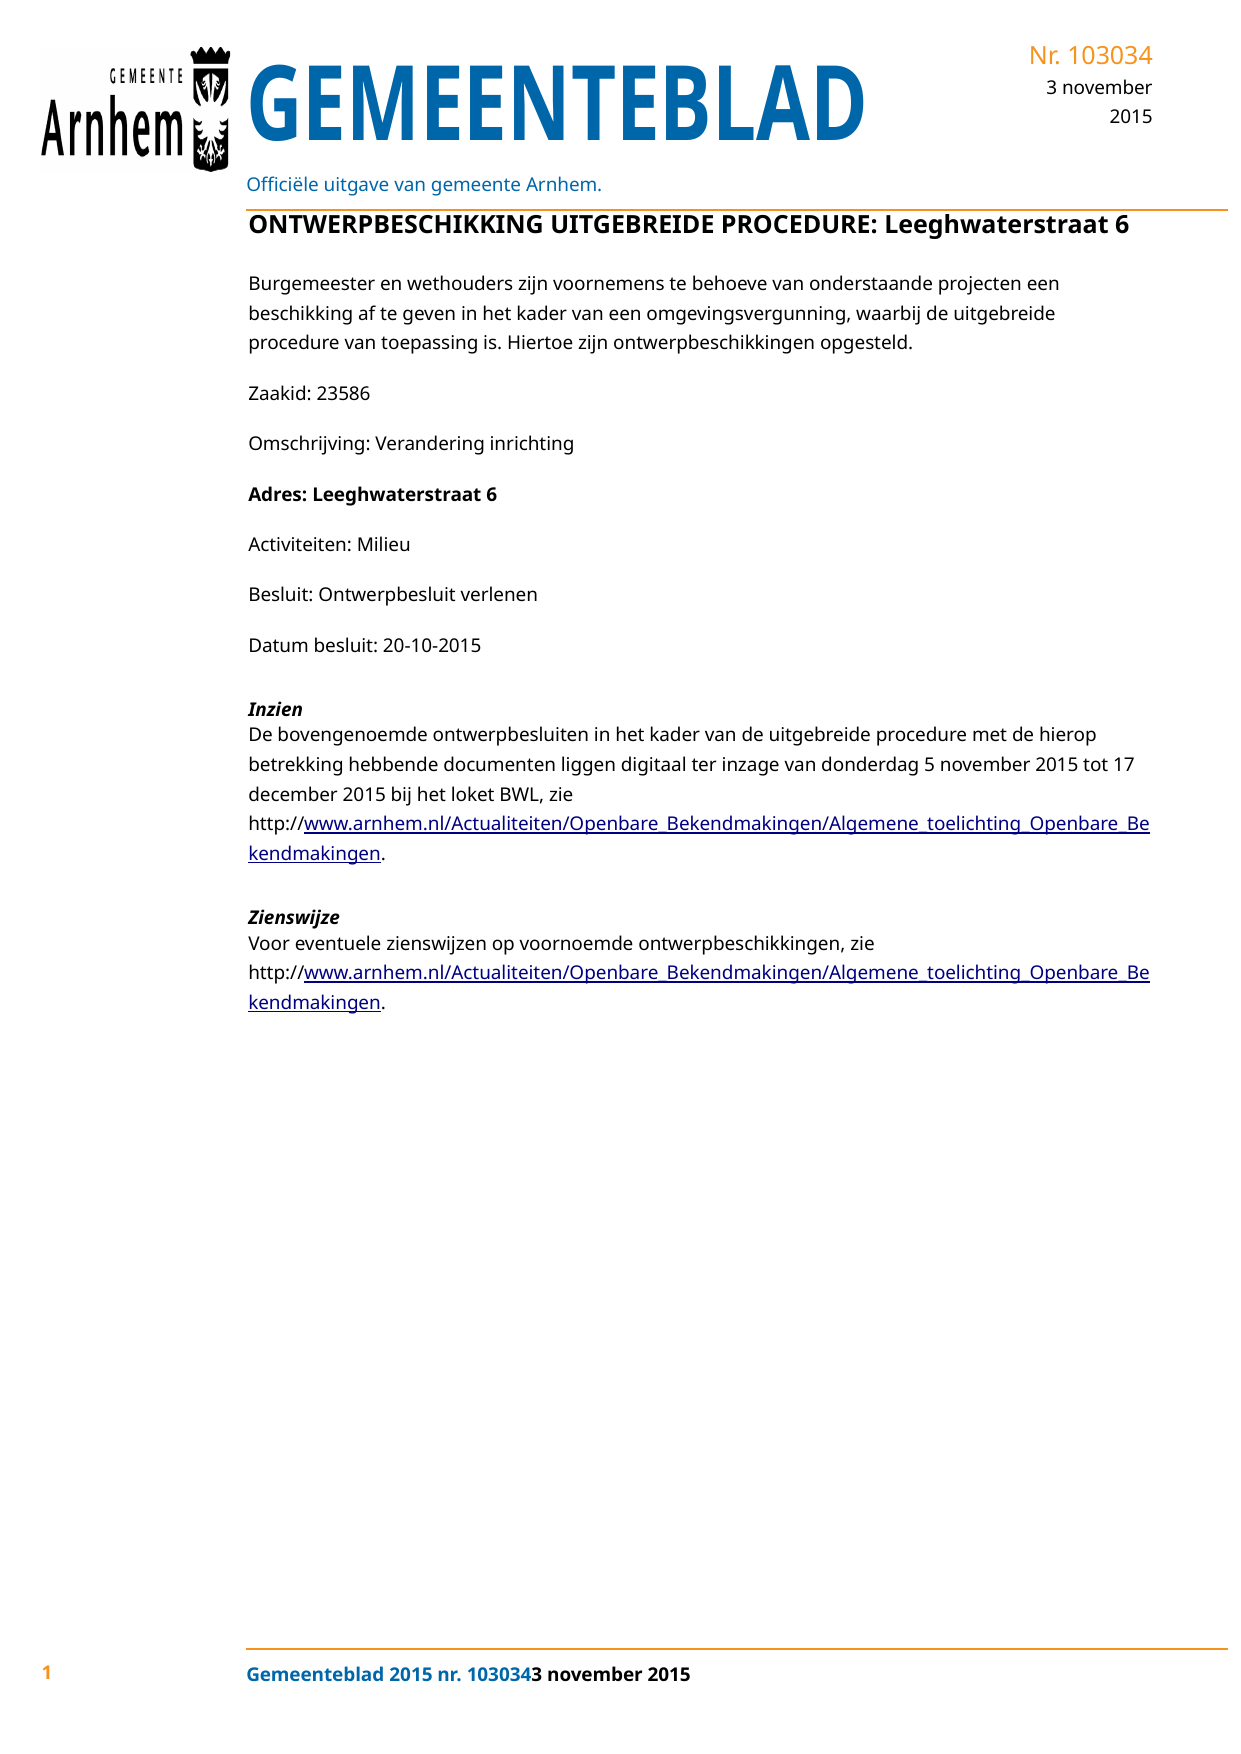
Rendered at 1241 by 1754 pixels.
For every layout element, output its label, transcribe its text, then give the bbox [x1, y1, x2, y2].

text Burgemeester en wethouders zijn voornemens te behoeve van onderstaande projecten een beschikking af te geven in het kader van een omgevingsvergunning, waarbij de uitgebreide procedure van toepassing is. Hiertoe zijn ontwerpbeschikkingen opgesteld. [248, 270, 1152, 355]
text Voor eventuele zienswijzen op voornoemde ontwerpbeschikkingen, zie http://www.arnhem.nl/Actualiteiten/Openbare_Bekendmakingen/Algemene_toelichting_Openbare_Bekendmakingen. [248, 930, 1152, 1014]
text Zienswijze [248, 904, 1152, 930]
text De bovengenoemde ontwerpbesluiten in het kader van de uitgebreide procedure met de hierop betrekking hebbende documenten liggen digitaal ter inzage van donderdag 5 november 2015 tot 17 december 2015 bij het loket BWL, zie http://www.arnhem.nl/Actualiteiten/Openbare_Bekendmakingen/Algemene_toelichting_Openbare_Bekendmakingen. [248, 722, 1152, 866]
text Besluit: Ontwerpbesluit verlenen [248, 582, 1152, 607]
text Inzien [248, 696, 1152, 722]
text Adres: Leeghwaterstraat 6 [248, 481, 1152, 506]
text Datum besluit: 20-10-2015 [248, 632, 1152, 658]
picture [41, 47, 231, 172]
text Activiteiten: Milieu [248, 531, 1152, 557]
text Zaakid: 23586 [248, 380, 1152, 406]
text ONTWERPBESCHIKKING UITGEBREIDE PROCEDURE: Leeghwaterstraat 6 [248, 211, 1152, 241]
text Omschrijving: Verandering inrichting [248, 430, 1152, 456]
